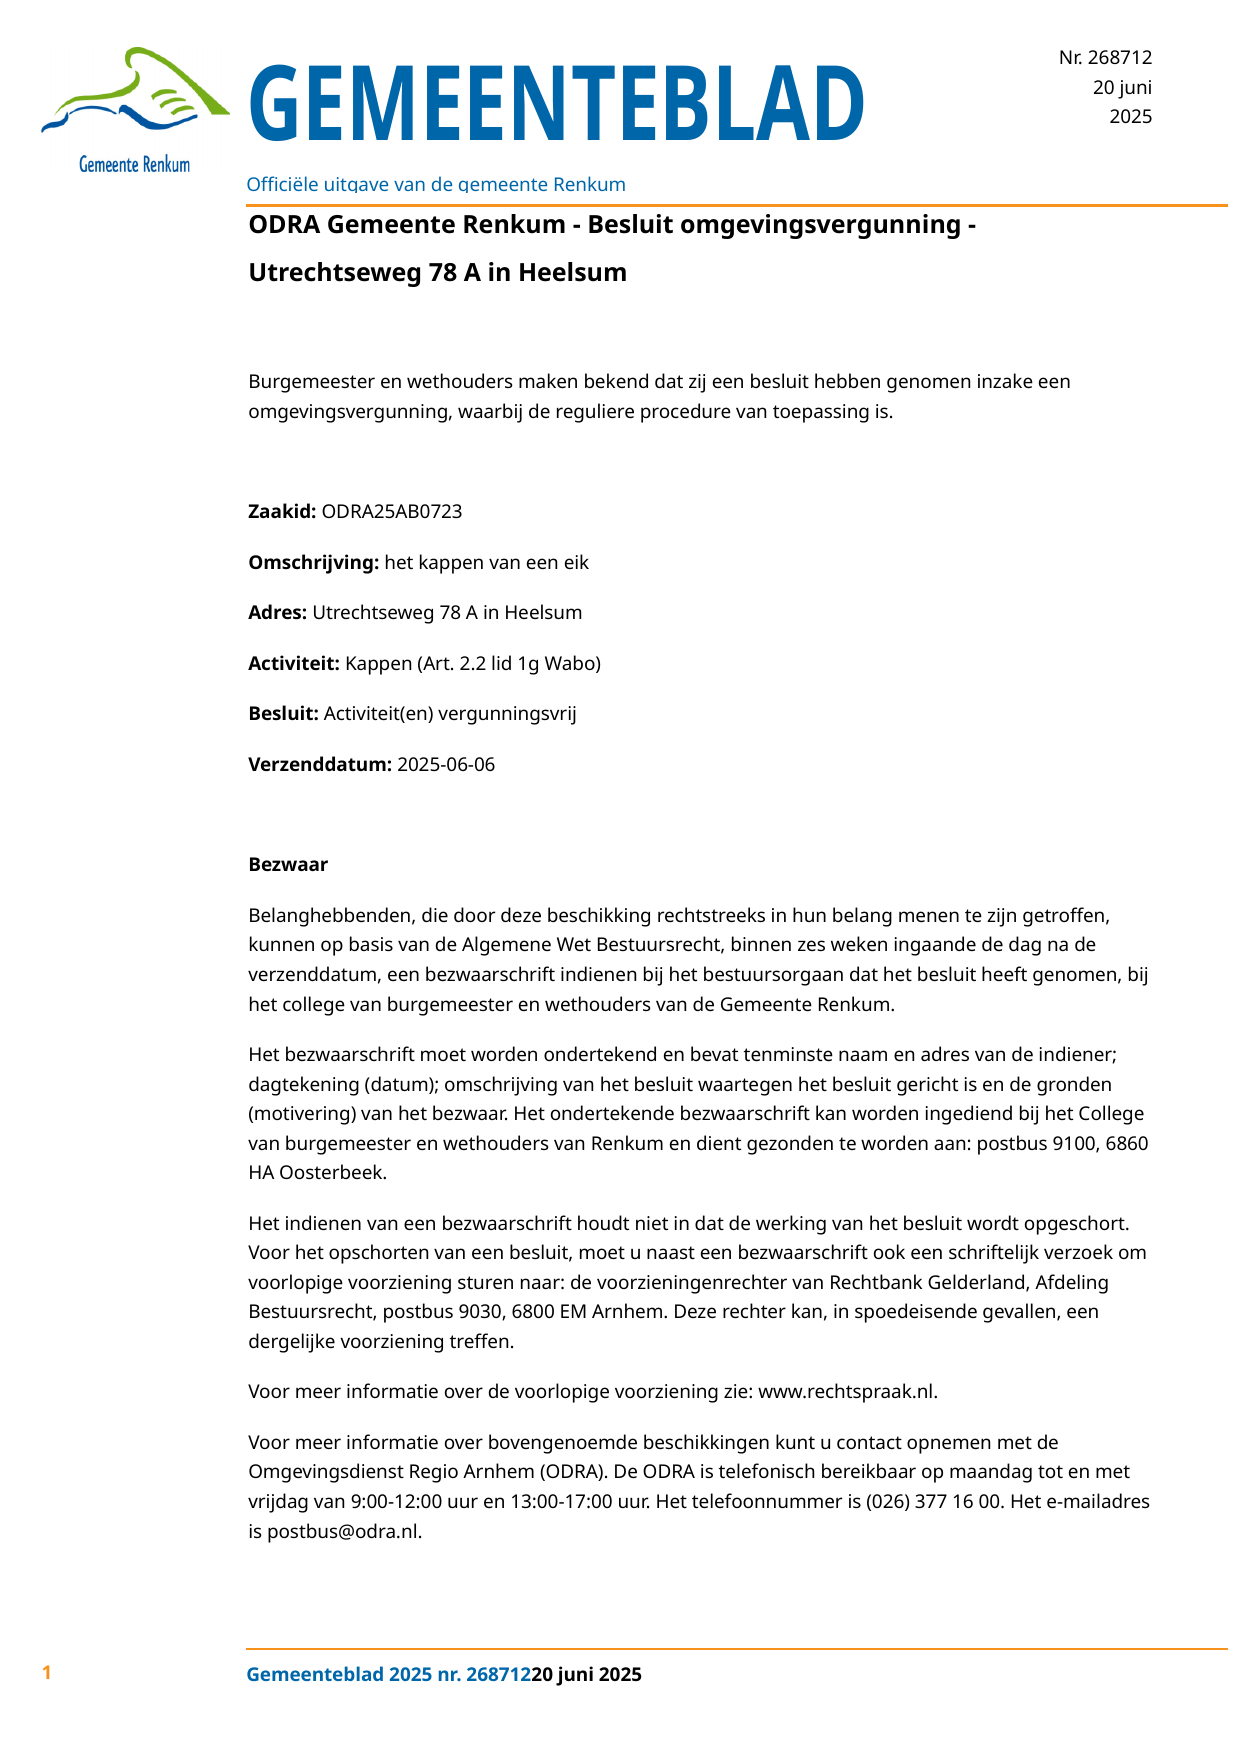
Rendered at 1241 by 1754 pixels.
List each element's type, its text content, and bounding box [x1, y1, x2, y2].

text Het bezwaarschrift moet worden ondertekend en bevat tenminste naam en adres van de indiener; dagtekening (datum); omschrijving van het besluit waartegen het besluit gericht is en de gronden (motivering) van het bezwaar. Het ondertekende bezwaarschrift kan worden ingediend bij het College van burgemeester en wethouders van Renkum en dient gezonden te worden aan: postbus 9100, 6860 HA Oosterbeek. [248, 1041, 1152, 1185]
text Verzenddatum: 2025-06-06 [248, 751, 1152, 777]
text Activiteit: Kappen (Art. 2.2 lid 1g Wabo) [248, 650, 1152, 676]
text Omschrijving: het kappen van een eik [248, 549, 1152, 575]
text Het indienen van een bezwaarschrift houdt niet in dat de werking van het besluit wordt opgeschort. Voor het opschorten van een besluit, moet u naast een bezwaarschrift ook een schriftelijk verzoek om voorlopige voorziening sturen naar: de voorzieningenrechter van Rechtbank Gelderland, Afdeling Bestuursrecht, postbus 9030, 6800 EM Arnhem. Deze rechter kan, in spoedeisende gevallen, een dergelijke voorziening treffen. [248, 1210, 1152, 1354]
text Besluit: Activiteit(en) vergunningsvrij [248, 700, 1152, 726]
text Adres: Utrechtseweg 78 A in Heelsum [248, 599, 1152, 625]
text Zaakid: ODRA25AB0723 [248, 499, 1152, 524]
text Burgemeester en wethouders maken bekend dat zij een besluit hebben genomen inzake een omgevingsvergunning, waarbij de reguliere procedure van toepassing is. [248, 368, 1152, 424]
text Bezwaar [248, 852, 1152, 877]
text Voor meer informatie over bovengenoemde beschikkingen kunt u contact opnemen met de Omgevingsdienst Regio Arnhem (ODRA). De ODRA is telefonisch bereikbaar op maandag tot en met vrijdag van 9:00-12:00 uur en 13:00-17:00 uur. Het telefoonnummer is (026) 377 16 00. Het e-mailadres is postbus@odra.nl. [248, 1429, 1152, 1544]
text ODRA Gemeente Renkum - Besluit omgevingsvergunning - Utrechtseweg 78 A in Heelsum [248, 207, 1152, 288]
text Belanghebbenden, die door deze beschikking rechtstreeks in hun belang menen te zijn getroffen, kunnen op basis van de Algemene Wet Bestuursrecht, binnen zes weken ingaande de dag na de verzenddatum, een bezwaarschrift indienen bij het bestuursorgaan dat het besluit heeft genomen, bij het college van burgemeester en wethouders van de Gemeente Renkum. [248, 902, 1152, 1017]
picture [41, 47, 231, 172]
text Voor meer informatie over de voorlopige voorziening zie: www.rechtspraak.nl. [248, 1379, 1152, 1404]
